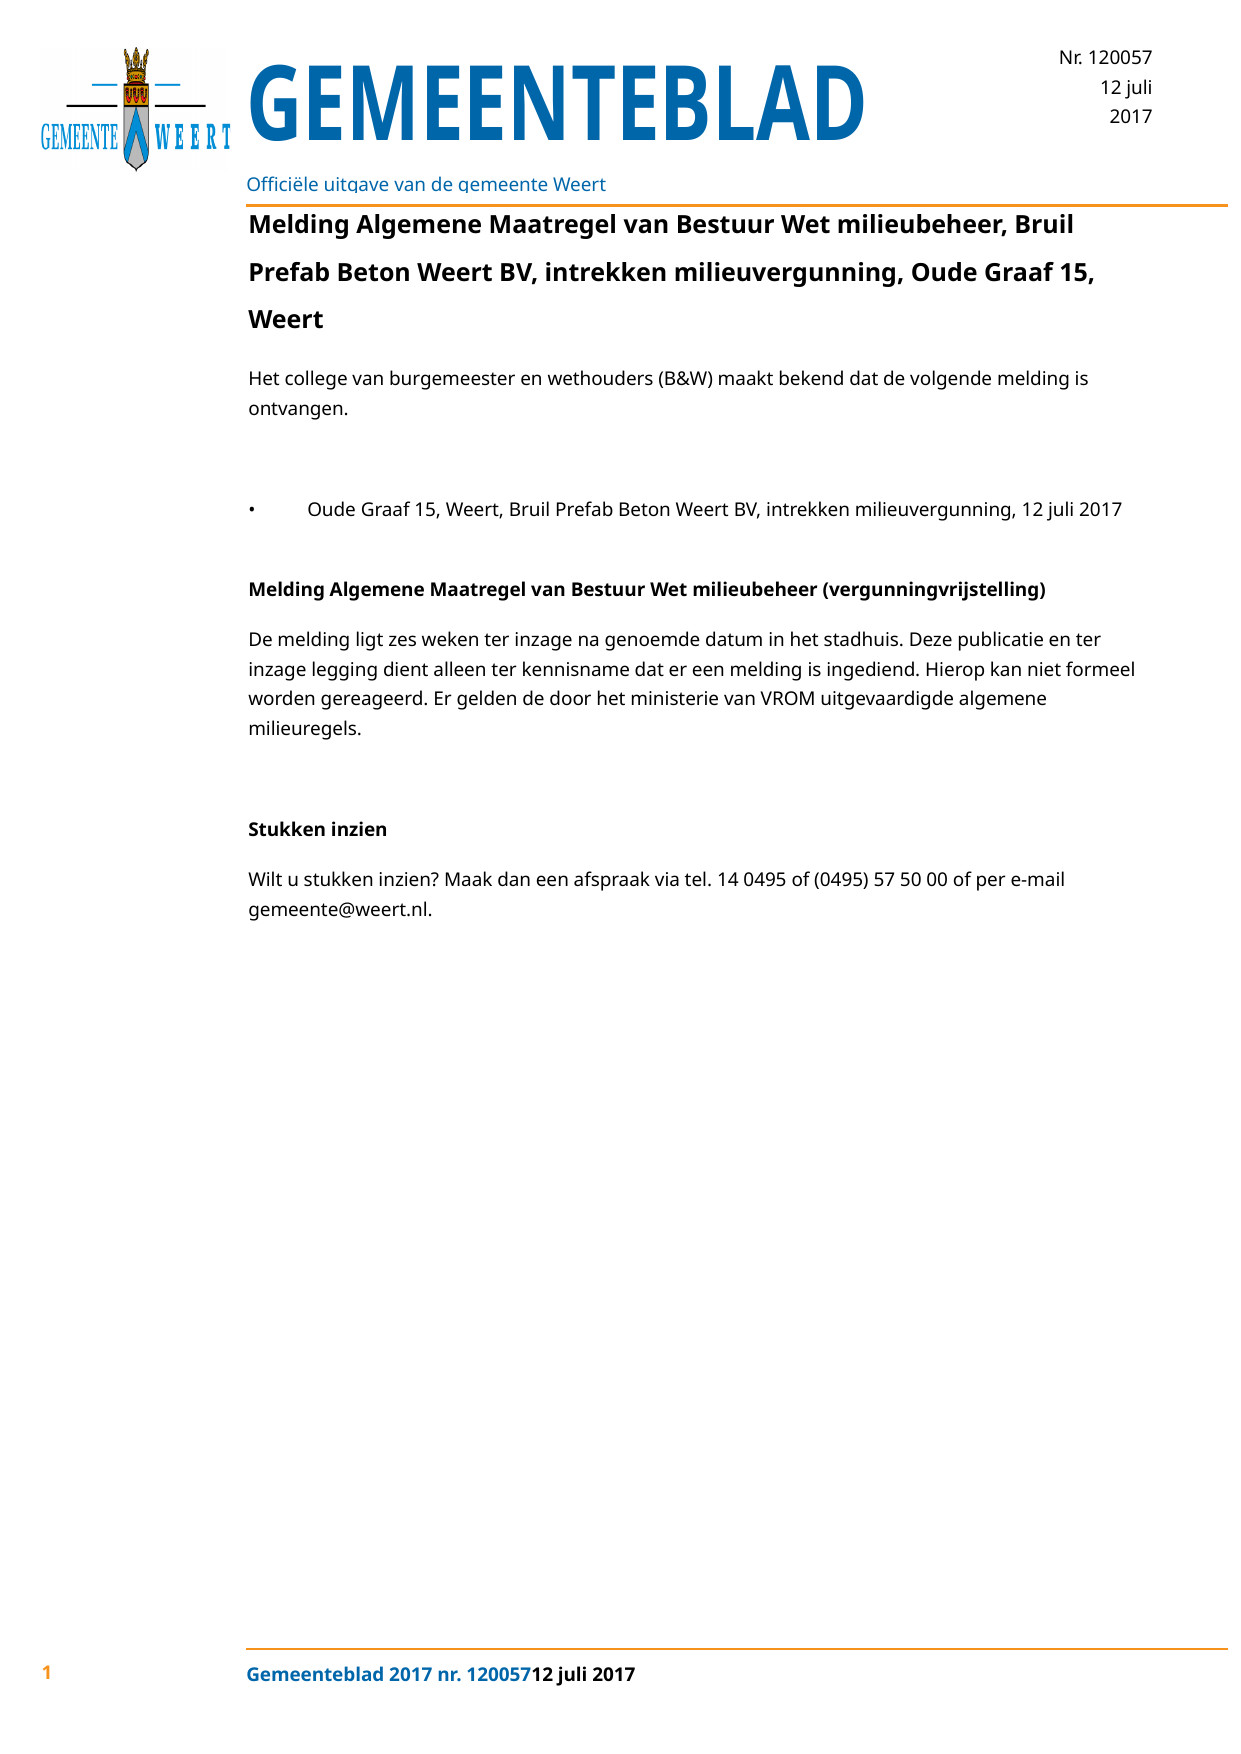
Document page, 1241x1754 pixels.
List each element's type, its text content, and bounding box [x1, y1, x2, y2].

text Stukken inzien [248, 816, 1152, 842]
text Het college van burgemeester en wethouders (B&W) maakt bekend dat de volgende melding is ontvangen. [248, 366, 1152, 421]
picture [41, 47, 231, 172]
list Oude Graaf 15, Weert, Bruil Prefab Beton Weert BV, intrekken milieuvergunning, 12 juli 2017 [248, 496, 1152, 522]
text De melding ligt zes weken ter inzage na genoemde datum in het stadhuis. Deze publicatie en ter inzage legging dient alleen ter kennisname dat er een melding is ingediend. Hierop kan niet formeel worden gereageerd. Er gelden de door het ministerie van VROM uitgevaardigde algemene milieuregels. [248, 626, 1152, 741]
text Wilt u stukken inzien? Maak dan een afspraak via tel. 14 0495 of (0495) 57 50 00 of per e-mail gemeente@weert.nl. [248, 866, 1152, 922]
text Melding Algemene Maatregel van Bestuur Wet milieubeheer, Bruil Prefab Beton Weert BV, intrekken milieuvergunning, Oude Graaf 15, Weert [248, 207, 1152, 336]
text Melding Algemene Maatregel van Bestuur Wet milieubeheer (vergunningvrijstelling) [248, 576, 1152, 602]
